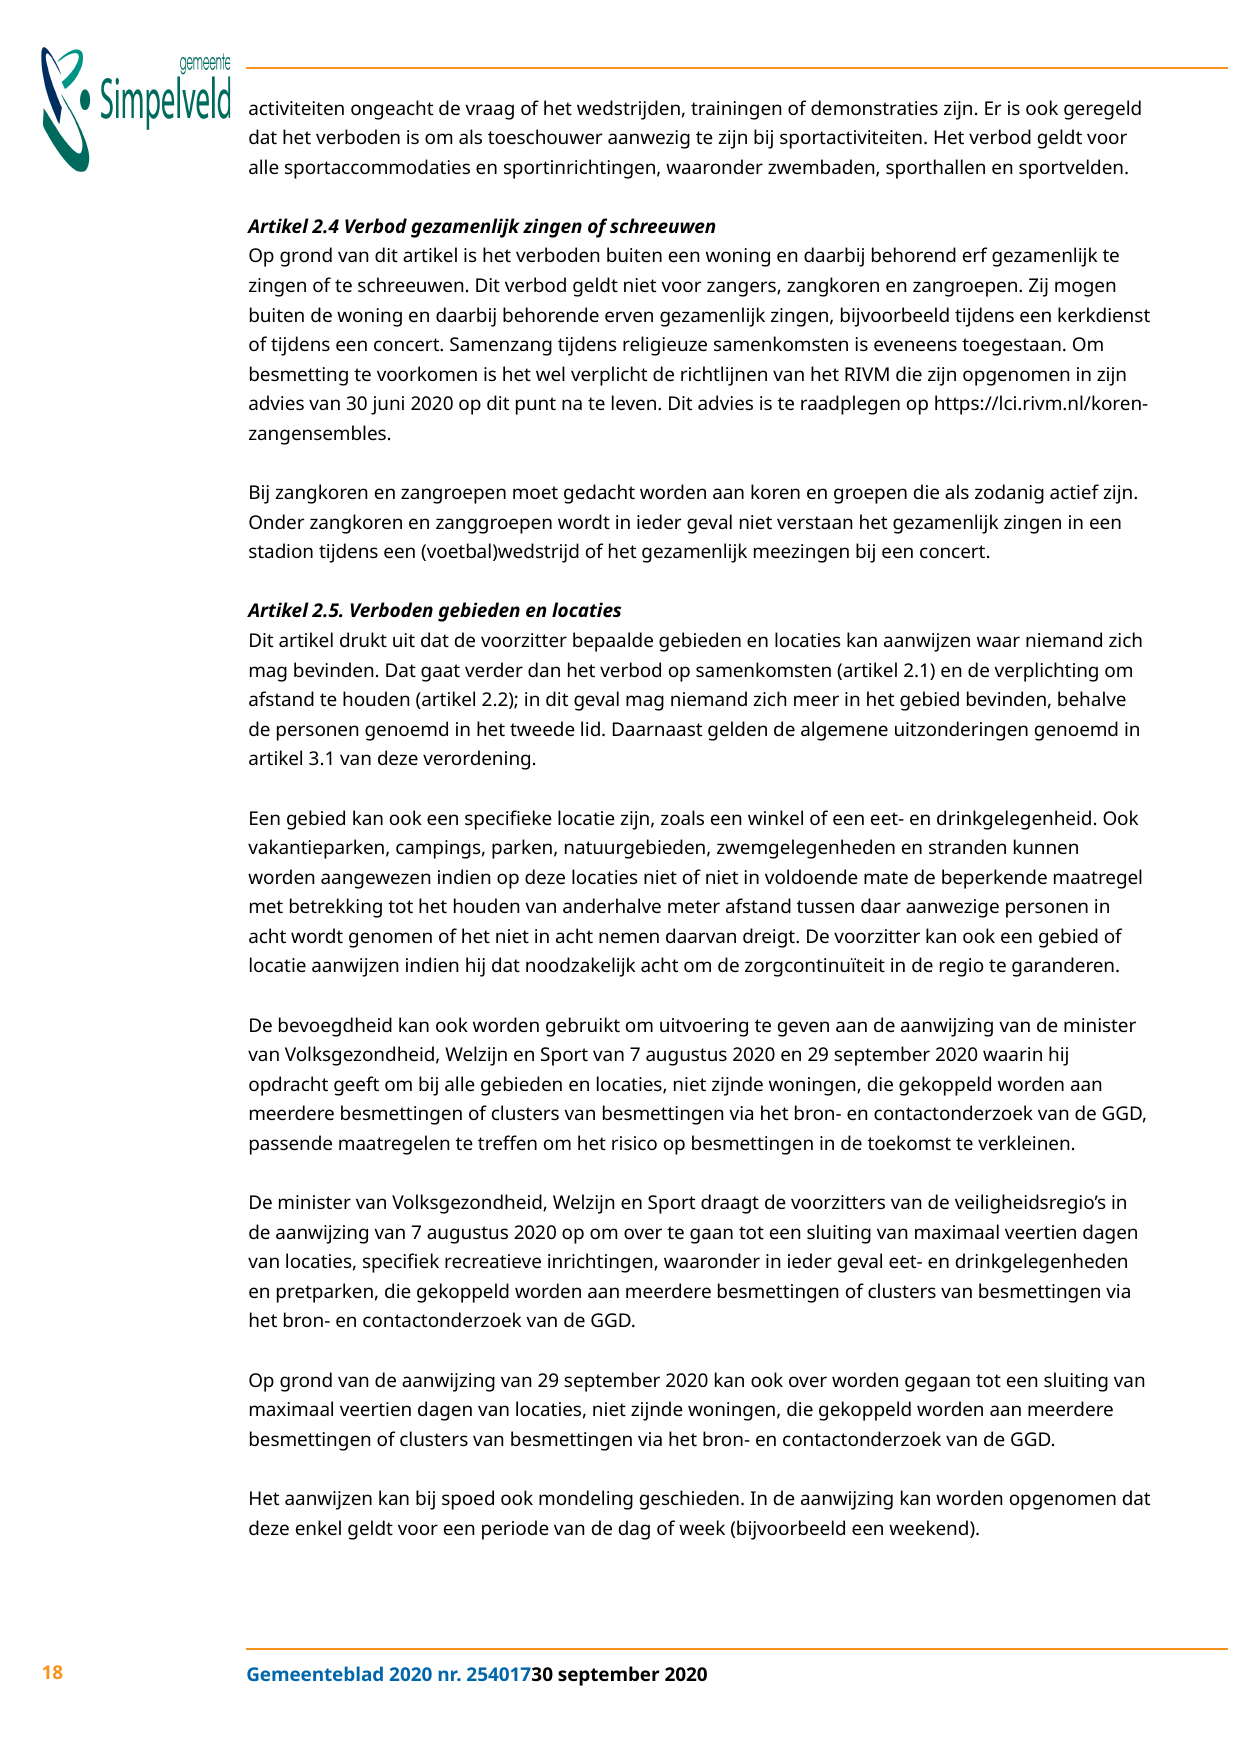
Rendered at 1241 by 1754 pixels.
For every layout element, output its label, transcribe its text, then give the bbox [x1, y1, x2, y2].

text Artikel 2.5. Verboden gebieden en locaties [248, 598, 1152, 623]
text Op grond van dit artikel is het verboden buiten een woning en daarbij behorend erf gezamenlijk te zingen of te schreeuwen. Dit verbod geldt niet voor zangers, zangkoren en zangroepen. Zij mogen buiten de woning en daarbij behorende erven gezamenlijk zingen, bijvoorbeeld tijdens een kerkdienst of tijdens een concert. Samenzang tijdens religieuze samenkomsten is eveneens toegestaan. Om besmetting te voorkomen is het wel verplicht de richtlijnen van het RIVM die zijn opgenomen in zijn advies van 30 juni 2020 op dit punt na te leven. Dit advies is te raadplegen op https://lci.rivm.nl/koren-zangensembles. [248, 243, 1152, 446]
text De bevoegdheid kan ook worden gebruikt om uitvoering te geven aan de aanwijzing van de minister van Volksgezondheid, Welzijn en Sport van 7 augustus 2020 en 29 september 2020 waarin hij opdracht geeft om bij alle gebieden en locaties, niet zijnde woningen, die gekoppeld worden aan meerdere besmettingen of clusters van besmettingen via het bron- en contactonderzoek van de GGD, passende maatregelen te treffen om het risico op besmettingen in de toekomst te verkleinen. [248, 1012, 1152, 1156]
text Het aanwijzen kan bij spoed ook mondeling geschieden. In de aanwijzing kan worden opgenomen dat deze enkel geldt voor een periode van de dag of week (bijvoorbeeld een weekend). [248, 1485, 1152, 1541]
text Een gebied kan ook een specifieke locatie zijn, zoals een winkel of een eet- en drinkgelegenheid. Ook vakantieparken, campings, parken, natuurgebieden, zwemgelegenheden en stranden kunnen worden aangewezen indien op deze locaties niet of niet in voldoende mate de beperkende maatregel met betrekking tot het houden van anderhalve meter afstand tussen daar aanwezige personen in acht wordt genomen of het niet in acht nemen daarvan dreigt. De voorzitter kan ook een gebied of locatie aanwijzen indien hij dat noodzakelijk acht om de zorgcontinuïteit in de regio te garanderen. [248, 805, 1152, 978]
text Op grond van de aanwijzing van 29 september 2020 kan ook over worden gegaan tot een sluiting van maximaal veertien dagen van locaties, niet zijnde woningen, die gekoppeld worden aan meerdere besmettingen of clusters van besmettingen via het bron- en contactonderzoek van de GGD. [248, 1367, 1152, 1452]
text Dit artikel drukt uit dat de voorzitter bepaalde gebieden en locaties kan aanwijzen waar niemand zich mag bevinden. Dat gaat verder dan het verbod op samenkomsten (artikel 2.1) en de verplichting om afstand te houden (artikel 2.2); in dit geval mag niemand zich meer in het gebied bevinden, behalve de personen genoemd in het tweede lid. Daarnaast gelden de algemene uitzonderingen genoemd in artikel 3.1 van deze verordening. [248, 627, 1152, 771]
text activiteiten ongeacht de vraag of het wedstrijden, trainingen of demonstraties zijn. Er is ook geregeld dat het verboden is om als toeschouwer aanwezig te zijn bij sportactiviteiten. Het verbod geldt voor alle sportaccommodaties en sportinrichtingen, waaronder zwembaden, sporthallen en sportvelden. [248, 95, 1152, 180]
text Bij zangkoren en zangroepen moet gedacht worden aan koren en groepen die als zodanig actief zijn. Onder zangkoren en zanggroepen wordt in ieder geval niet verstaan het gezamenlijk zingen in een stadion tijdens een (voetbal)wedstrijd of het gezamenlijk meezingen bij een concert. [248, 479, 1152, 564]
text Artikel 2.4 Verbod gezamenlijk zingen of schreeuwen [248, 213, 1152, 239]
text De minister van Volksgezondheid, Welzijn en Sport draagt de voorzitters van de veiligheidsregio’s in de aanwijzing van 7 augustus 2020 op om over te gaan tot een sluiting van maximaal veertien dagen van locaties, specifiek recreatieve inrichtingen, waaronder in ieder geval eet- en drinkgelegenheden en pretparken, die gekoppeld worden aan meerdere besmettingen of clusters van besmettingen via het bron- en contactonderzoek van de GGD. [248, 1189, 1152, 1333]
picture [41, 47, 231, 172]
